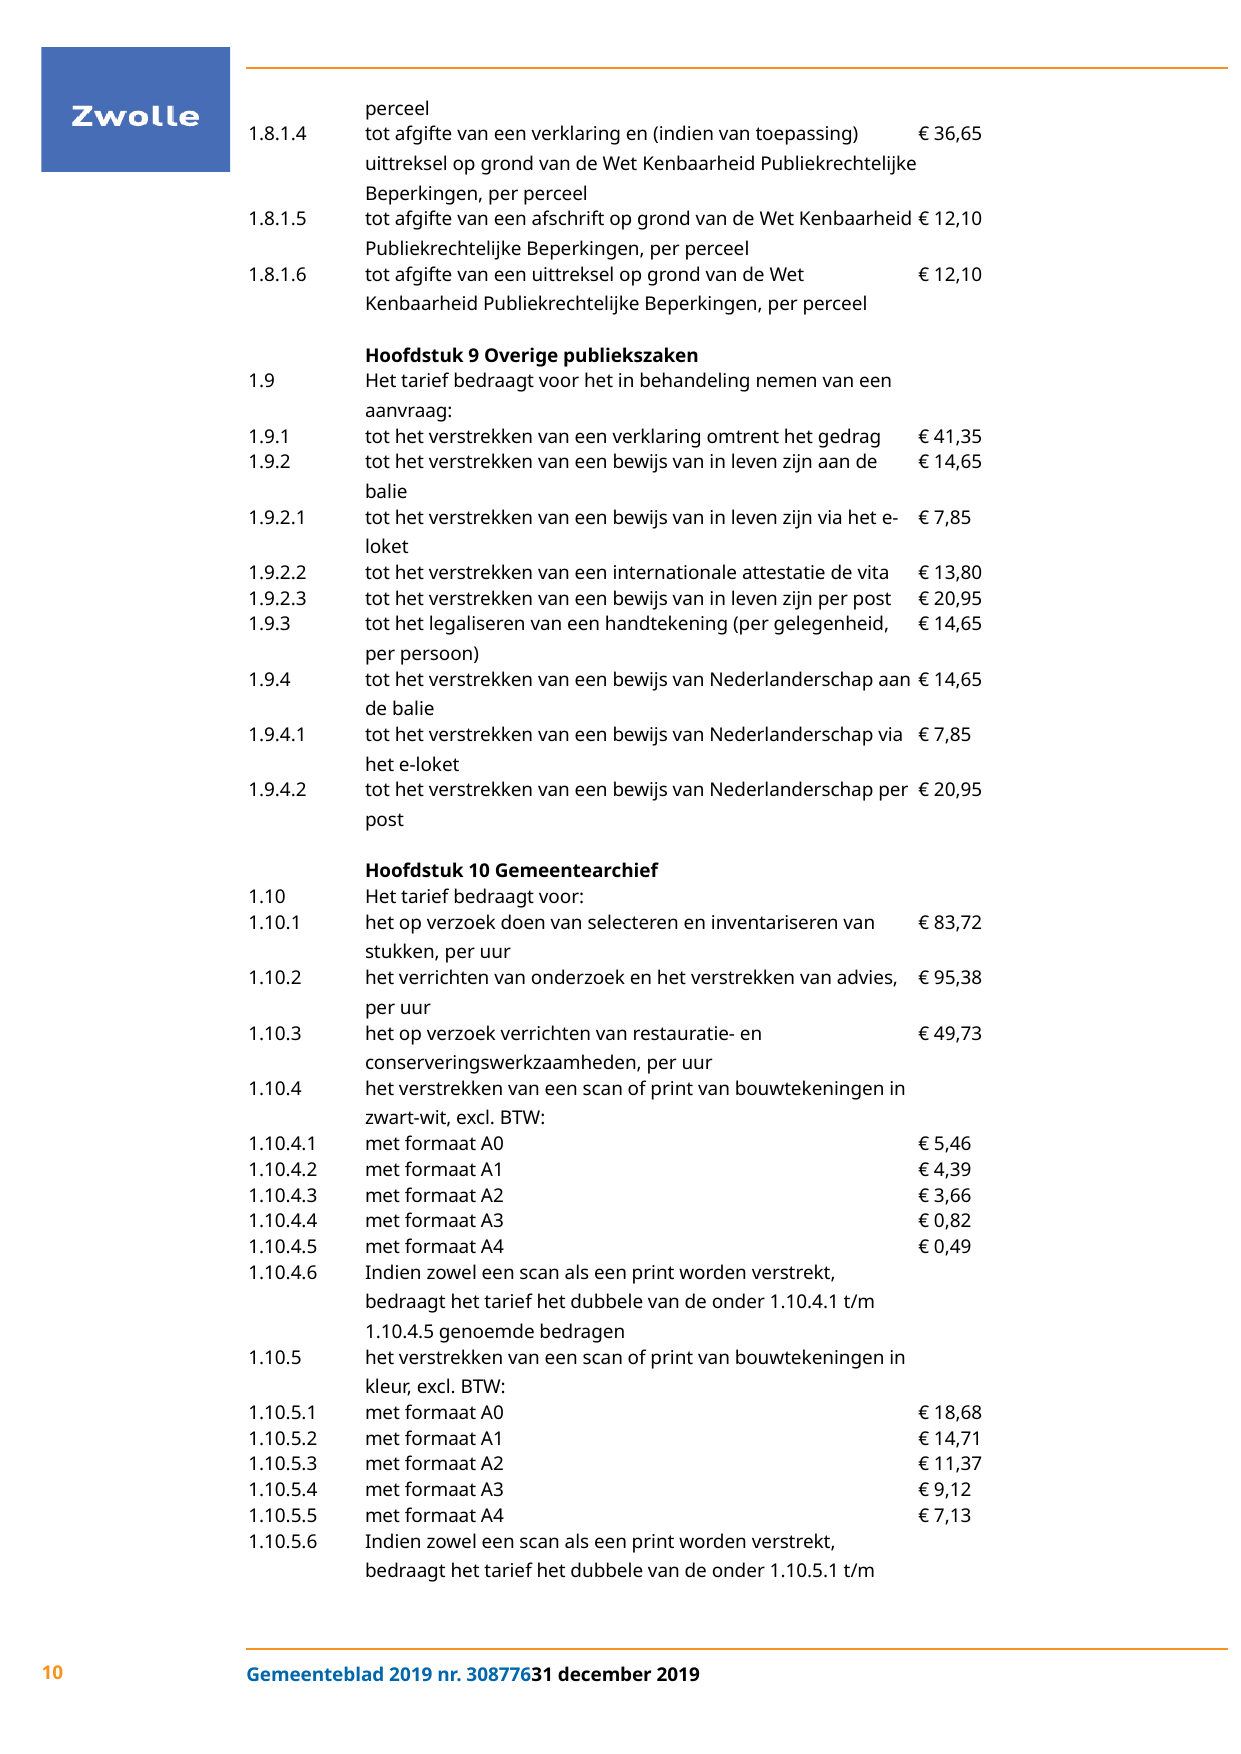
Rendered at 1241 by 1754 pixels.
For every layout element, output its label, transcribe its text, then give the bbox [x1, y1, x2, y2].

table_cell 1.9.4 [248, 666, 365, 721]
table_cell € 7,85 [918, 504, 1152, 559]
table_cell [365, 316, 918, 342]
table_cell € 3,66 [918, 1182, 1152, 1207]
table_cell € 14,71 [918, 1425, 1152, 1451]
table_cell [365, 832, 918, 858]
table_cell [918, 342, 1152, 367]
table_cell het verstrekken van een scan of print van bouwtekeningen in kleur, excl. BTW: [365, 1344, 918, 1399]
table_cell 1.10.5.5 [248, 1502, 365, 1528]
table_cell 1.10.5.3 [248, 1451, 365, 1476]
table_cell Het tarief bedraagt voor: [365, 883, 918, 909]
table_cell [918, 883, 1152, 909]
table_cell 1.9.4.2 [248, 777, 365, 832]
table_cell € 12,10 [918, 205, 1152, 261]
table_cell [918, 1259, 1152, 1344]
table_cell € 11,37 [918, 1451, 1152, 1476]
table_cell [918, 368, 1152, 423]
table_cell € 5,46 [918, 1130, 1152, 1156]
table_cell met formaat A3 [365, 1476, 918, 1502]
table_cell met formaat A4 [365, 1502, 918, 1528]
table_cell 1.9.2 [248, 449, 365, 504]
table_cell [918, 832, 1152, 858]
table_cell € 14,65 [918, 611, 1152, 666]
table_cell [248, 95, 365, 121]
table_cell 1.9.2.3 [248, 585, 365, 611]
table_cell € 49,73 [918, 1020, 1152, 1075]
table_cell tot het verstrekken van een bewijs van in leven zijn via het e-loket [365, 504, 918, 559]
table_cell € 13,80 [918, 559, 1152, 585]
table_cell 1.10.1 [248, 909, 365, 964]
table_cell met formaat A4 [365, 1233, 918, 1259]
table_cell € 9,12 [918, 1476, 1152, 1502]
table_cell 1.8.1.5 [248, 205, 365, 261]
table_cell 1.8.1.4 [248, 121, 365, 205]
table_cell [248, 342, 365, 367]
table_cell € 41,35 [918, 423, 1152, 448]
table_cell 1.9.2.2 [248, 559, 365, 585]
table_cell met formaat A2 [365, 1182, 918, 1207]
table_cell met formaat A0 [365, 1399, 918, 1425]
table_cell 1.10.4.5 [248, 1233, 365, 1259]
table_cell tot het verstrekken van een bewijs van in leven zijn aan de balie [365, 449, 918, 504]
table_cell tot het verstrekken van een bewijs van Nederlanderschap per post [365, 777, 918, 832]
table_cell 1.10.2 [248, 964, 365, 1020]
table_cell 1.10.5 [248, 1344, 365, 1399]
table_cell [918, 1528, 1152, 1583]
table_cell € 7,85 [918, 721, 1152, 777]
table_cell 1.10 [248, 883, 365, 909]
table_cell [918, 95, 1152, 121]
table_cell € 0,82 [918, 1208, 1152, 1233]
table_cell het verstrekken van een scan of print van bouwtekeningen in zwart-wit, excl. BTW: [365, 1075, 918, 1130]
table_cell 1.10.5.6 [248, 1528, 365, 1583]
table_cell 1.8.1.6 [248, 261, 365, 316]
table_cell tot het verstrekken van een bewijs van in leven zijn per post [365, 585, 918, 611]
table_cell Hoofdstuk 10 Gemeentearchief [365, 858, 918, 883]
table_cell 1.9.4.1 [248, 721, 365, 777]
table_cell perceel [365, 95, 918, 121]
table_cell 1.10.3 [248, 1020, 365, 1075]
table_cell 1.10.4.6 [248, 1259, 365, 1344]
table_cell het verrichten van onderzoek en het verstrekken van advies, per uur [365, 964, 918, 1020]
picture [41, 47, 231, 172]
table_cell 1.10.4 [248, 1075, 365, 1130]
table_cell 1.9.2.1 [248, 504, 365, 559]
table_cell € 0,49 [918, 1233, 1152, 1259]
table_cell [918, 1075, 1152, 1130]
table_cell 1.9 [248, 368, 365, 423]
table_cell Het tarief bedraagt voor het in behandeling nemen van een aanvraag: [365, 368, 918, 423]
table_cell € 7,13 [918, 1502, 1152, 1528]
table_cell € 36,65 [918, 121, 1152, 205]
table_cell € 20,95 [918, 777, 1152, 832]
table_cell het op verzoek doen van selecteren en inventariseren van stukken, per uur [365, 909, 918, 964]
table_cell tot het verstrekken van een internationale attestatie de vita [365, 559, 918, 585]
table_cell € 18,68 [918, 1399, 1152, 1425]
table_cell tot het verstrekken van een verklaring omtrent het gedrag [365, 423, 918, 448]
table_cell Indien zowel een scan als een print worden verstrekt, bedraagt het tarief het dubbele van de onder 1.10.5.1 t/m [365, 1528, 918, 1583]
table_cell 1.9.1 [248, 423, 365, 448]
table_cell Indien zowel een scan als een print worden verstrekt, bedraagt het tarief het dubbele van de onder 1.10.4.1 t/m 1.10.4.5 genoemde bedragen [365, 1259, 918, 1344]
table_cell met formaat A1 [365, 1425, 918, 1451]
table_cell 1.10.4.4 [248, 1208, 365, 1233]
table_cell [918, 858, 1152, 883]
table_cell [248, 316, 365, 342]
table_cell 1.9.3 [248, 611, 365, 666]
table_cell tot het legaliseren van een handtekening (per gelegenheid, per persoon) [365, 611, 918, 666]
table_cell € 14,65 [918, 666, 1152, 721]
table_cell tot het verstrekken van een bewijs van Nederlanderschap aan de balie [365, 666, 918, 721]
table_cell met formaat A1 [365, 1156, 918, 1182]
table_cell met formaat A2 [365, 1451, 918, 1476]
table_cell [248, 858, 365, 883]
table_cell tot het verstrekken van een bewijs van Nederlanderschap via het e-loket [365, 721, 918, 777]
table_cell 1.10.5.2 [248, 1425, 365, 1451]
table_cell met formaat A3 [365, 1208, 918, 1233]
table_cell € 83,72 [918, 909, 1152, 964]
table_cell € 20,95 [918, 585, 1152, 611]
table_cell tot afgifte van een verklaring en (indien van toepassing) uittreksel op grond van de Wet Kenbaarheid Publiekrechtelijke Beperkingen, per perceel [365, 121, 918, 205]
table_cell [248, 832, 365, 858]
table_cell € 12,10 [918, 261, 1152, 316]
table_cell 1.10.5.4 [248, 1476, 365, 1502]
table_cell € 14,65 [918, 449, 1152, 504]
table_cell 1.10.4.2 [248, 1156, 365, 1182]
table_cell [918, 316, 1152, 342]
table_cell 1.10.4.1 [248, 1130, 365, 1156]
table_cell tot afgifte van een afschrift op grond van de Wet Kenbaarheid Publiekrechtelijke Beperkingen, per perceel [365, 205, 918, 261]
table_cell [918, 1344, 1152, 1399]
table_cell 1.10.5.1 [248, 1399, 365, 1425]
table_cell € 4,39 [918, 1156, 1152, 1182]
table_cell Hoofdstuk 9 Overige publiekszaken [365, 342, 918, 367]
table_cell 1.10.4.3 [248, 1182, 365, 1207]
table_cell € 95,38 [918, 964, 1152, 1020]
table_cell het op verzoek verrichten van restauratie- en conserveringswerkzaamheden, per uur [365, 1020, 918, 1075]
table_cell tot afgifte van een uittreksel op grond van de Wet Kenbaarheid Publiekrechtelijke Beperkingen, per perceel [365, 261, 918, 316]
table_cell met formaat A0 [365, 1130, 918, 1156]
